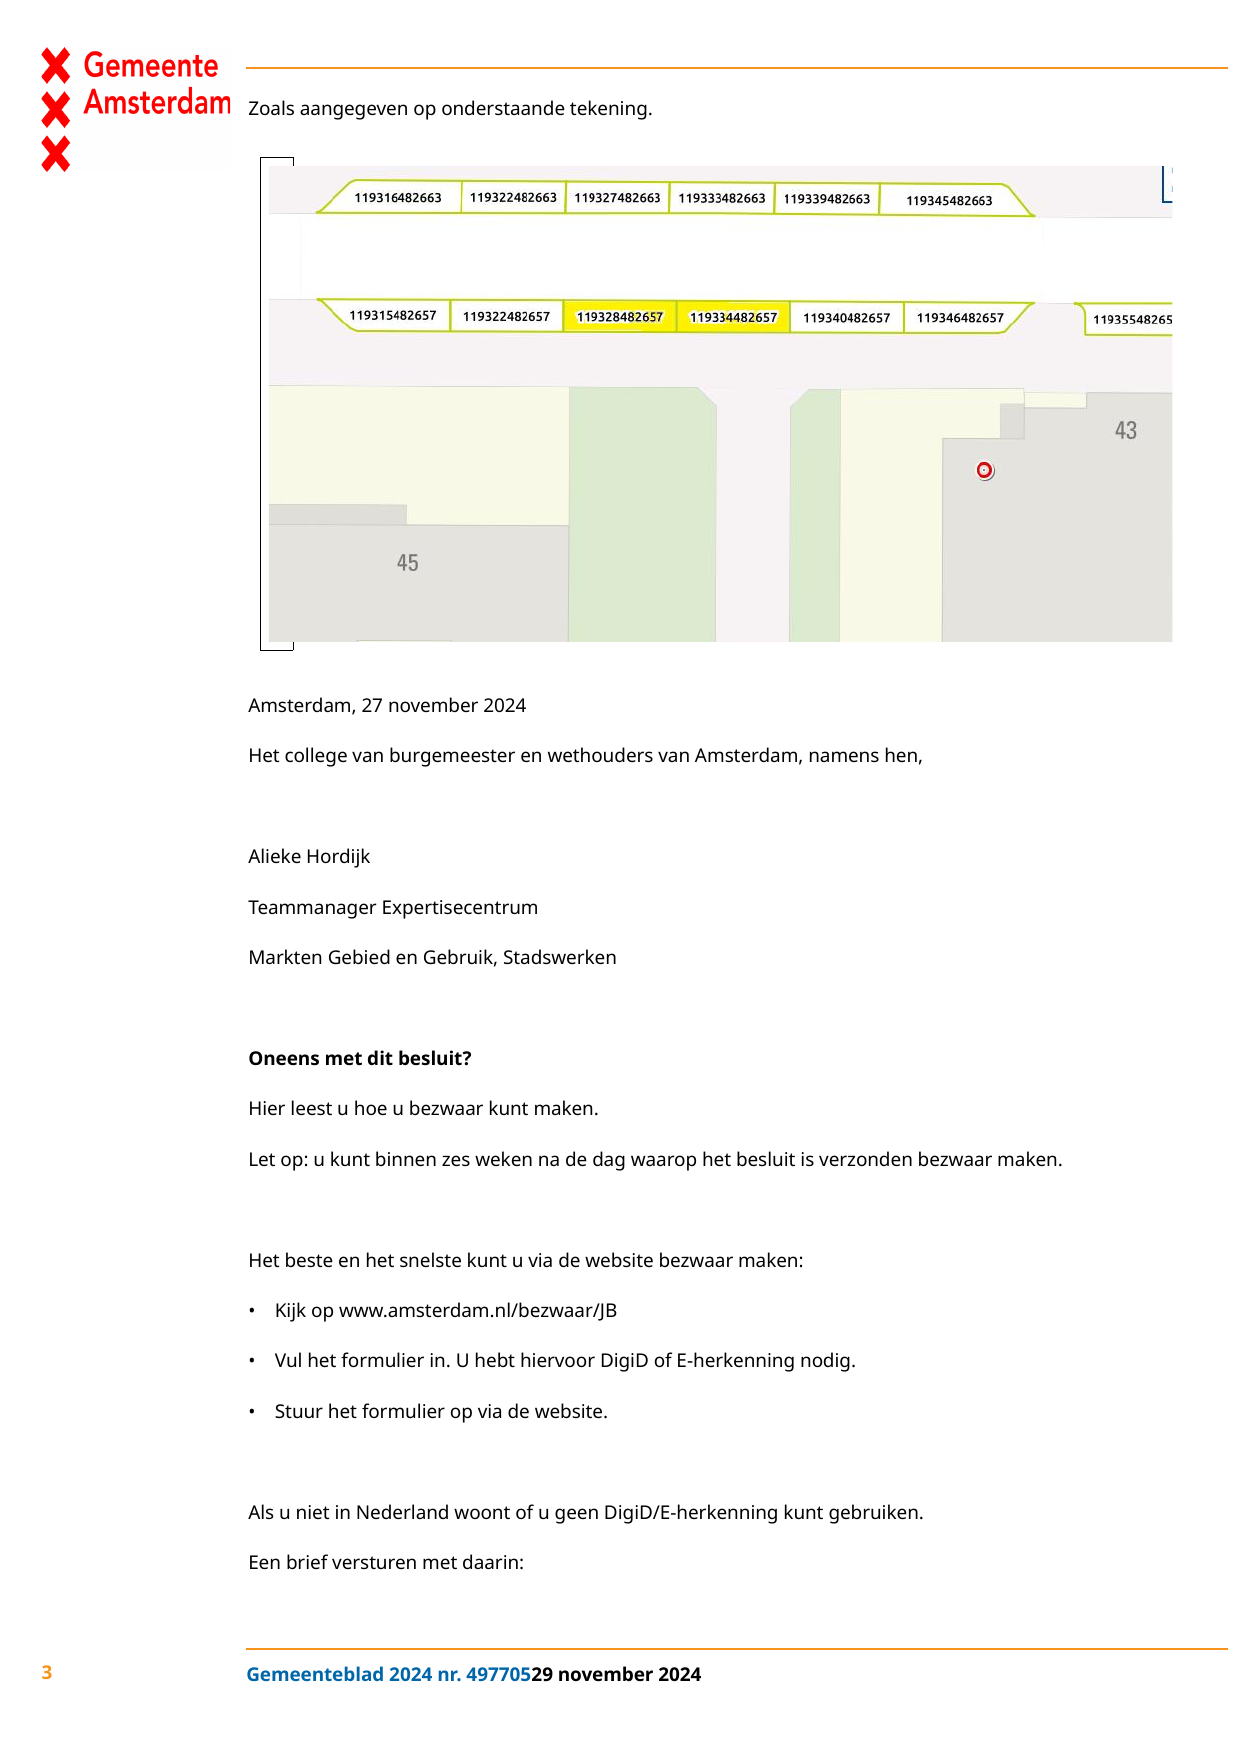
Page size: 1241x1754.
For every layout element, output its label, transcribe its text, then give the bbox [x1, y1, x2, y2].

text • Kijk op www.amsterdam.nl/bezwaar/JB [248, 1297, 1152, 1323]
text Oneens met dit besluit? [248, 1045, 1152, 1071]
text Hier leest u hoe u bezwaar kunt maken. [248, 1096, 1152, 1121]
text Markten Gebied en Gebruik, Stadswerken [248, 944, 1152, 970]
text Zoals aangegeven op onderstaande tekening. [248, 95, 1152, 121]
picture [268, 166, 1173, 642]
text • Stuur het formulier op via de website. [248, 1398, 1152, 1424]
text Amsterdam, 27 november 2024 [248, 692, 1152, 718]
text • Vul het formulier in. U hebt hiervoor DigiD of E-herkenning nodig. [248, 1348, 1152, 1373]
text Alieke Hordijk [248, 843, 1152, 869]
text Een brief versturen met daarin: [248, 1549, 1152, 1575]
text Het beste en het snelste kunt u via de website bezwaar maken: [248, 1247, 1152, 1273]
text Teammanager Expertisecentrum [248, 894, 1152, 920]
text Het college van burgemeester en wethouders van Amsterdam, namens hen, [248, 743, 1152, 768]
text Als u niet in Nederland woont of u geen DigiD/E-herkenning kunt gebruiken. [248, 1499, 1152, 1525]
text Let op: u kunt binnen zes weken na de dag waarop het besluit is verzonden bezwaar maken. [248, 1146, 1152, 1172]
picture [41, 47, 231, 172]
